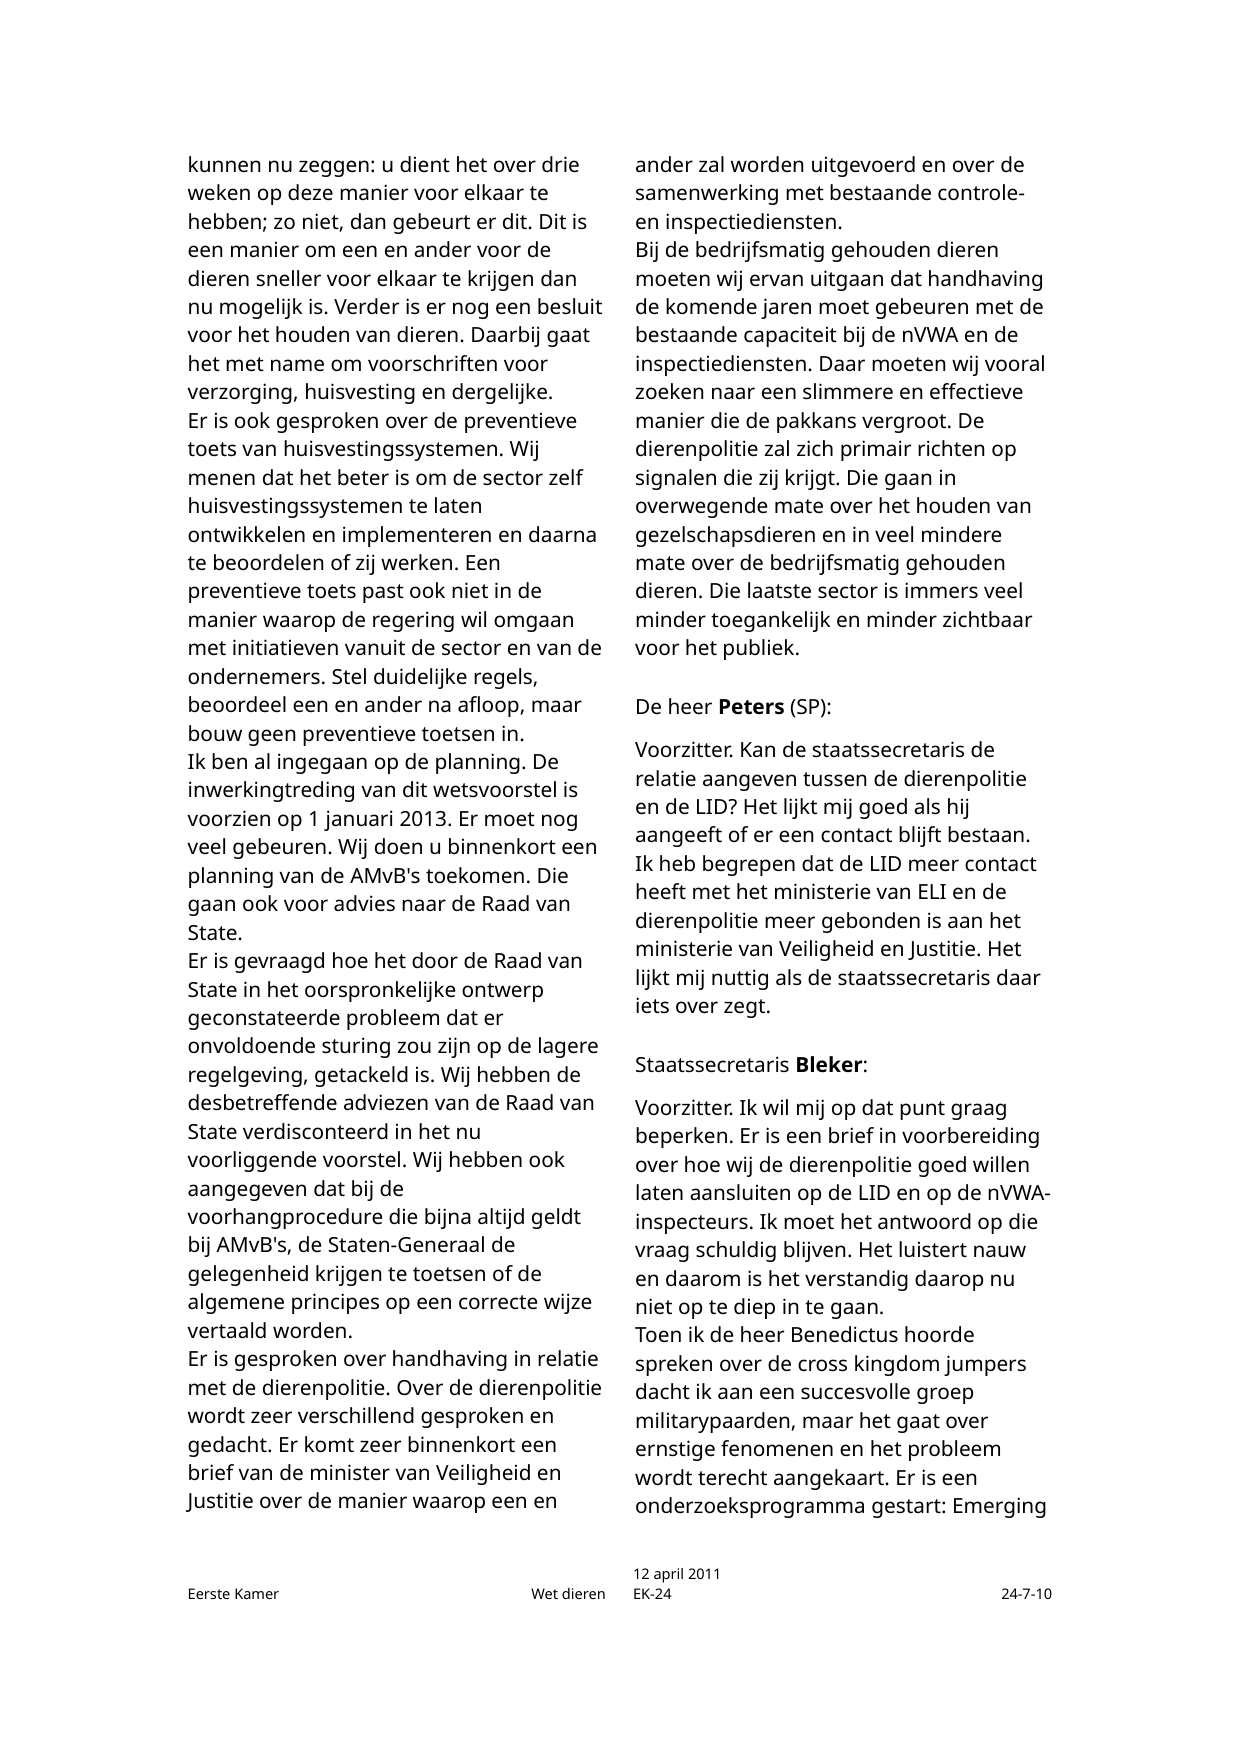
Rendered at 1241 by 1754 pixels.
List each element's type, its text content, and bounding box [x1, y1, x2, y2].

text Er is ook gesproken over de preventieve toets van huisvestingssystemen. Wij menen dat het beter is om de sector zelf huisvestingssystemen te laten ontwikkelen en implementeren en daarna te beoordelen of zij werken. Een preventieve toets past ook niet in de manier waarop de regering wil omgaan met initiatieven vanuit de sector en van de ondernemers. Stel duidelijke regels, beoordeel een en ander na afloop, maar bouw geen preventieve toetsen in. [187, 406, 605, 747]
text Toen ik de heer Benedictus hoorde spreken over de cross kingdom jumpers dacht ik aan een succesvolle groep militarypaarden, maar het gaat over ernstige fenomenen en het probleem wordt terecht aangekaart. Er is een onderzoeksprogramma gestart: Emerging [635, 1321, 1053, 1520]
text Bij de bedrijfsmatig gehouden dieren moeten wij ervan uitgaan dat handhaving de komende jaren moet gebeuren met de bestaande capaciteit bij de nVWA en de inspectiediensten. Daar moeten wij vooral zoeken naar een slimmere en effectieve manier die de pakkans vergroot. De dierenpolitie zal zich primair richten op signalen die zij krijgt. Die gaan in overwegende mate over het houden van gezelschapsdieren en in veel mindere mate over de bedrijfsmatig gehouden dieren. Die laatste sector is immers veel minder toegankelijk en minder zichtbaar voor het publiek. [635, 235, 1053, 662]
text Staatssecretaris Bleker: [635, 1050, 1053, 1078]
text Ik ben al ingegaan op de planning. De inwerkingtreding van dit wetsvoorstel is voorzien op 1 januari 2013. Er moet nog veel gebeuren. Wij doen u binnenkort een planning van de AMvB's toekomen. Die gaan ook voor advies naar de Raad van State. [187, 747, 605, 946]
text Er is gevraagd hoe het door de Raad van State in het oorspronkelijke ontwerp geconstateerde probleem dat er onvoldoende sturing zou zijn op de lagere regelgeving, getackeld is. Wij hebben de desbetreffende adviezen van de Raad van State verdisconteerd in het nu voorliggende voorstel. Wij hebben ook aangegeven dat bij de voorhangprocedure die bijna altijd geldt bij AMvB's, de Staten-Generaal de gelegenheid krijgen te toetsen of de algemene principes op een correcte wijze vertaald worden. [187, 946, 605, 1344]
text De heer Peters (SP): [635, 692, 1053, 720]
text Er is gesproken over handhaving in relatie met de dierenpolitie. Over de dierenpolitie wordt zeer verschillend gesproken en gedacht. Er komt zeer binnenkort een brief van de minister van Veiligheid en Justitie over de manier waarop een en [187, 1344, 605, 1515]
text ander zal worden uitgevoerd en over de samenwerking met bestaande controle- en inspectiediensten. [635, 150, 1053, 235]
text Voorzitter. Ik wil mij op dat punt graag beperken. Er is een brief in voorbereiding over hoe wij de dierenpolitie goed willen laten aansluiten op de LID en op de nVWA-inspecteurs. Ik moet het antwoord op die vraag schuldig blijven. Het luistert nauw en daarom is het verstandig daarop nu niet op te diep in te gaan. [635, 1093, 1053, 1321]
text kunnen nu zeggen: u dient het over drie weken op deze manier voor elkaar te hebben; zo niet, dan gebeurt er dit. Dit is een manier om een en ander voor de dieren sneller voor elkaar te krijgen dan nu mogelijk is. Verder is er nog een besluit voor het houden van dieren. Daarbij gaat het met name om voorschriften voor verzorging, huisvesting en dergelijke. [187, 150, 605, 406]
text Voorzitter. Kan de staatssecretaris de relatie aangeven tussen de dierenpolitie en de LID? Het lijkt mij goed als hij aangeeft of er een contact blijft bestaan. Ik heb begrepen dat de LID meer contact heeft met het ministerie van ELI en de dierenpolitie meer gebonden is aan het ministerie van Veiligheid en Justitie. Het lijkt mij nuttig als de staatssecretaris daar iets over zegt. [635, 735, 1053, 1020]
